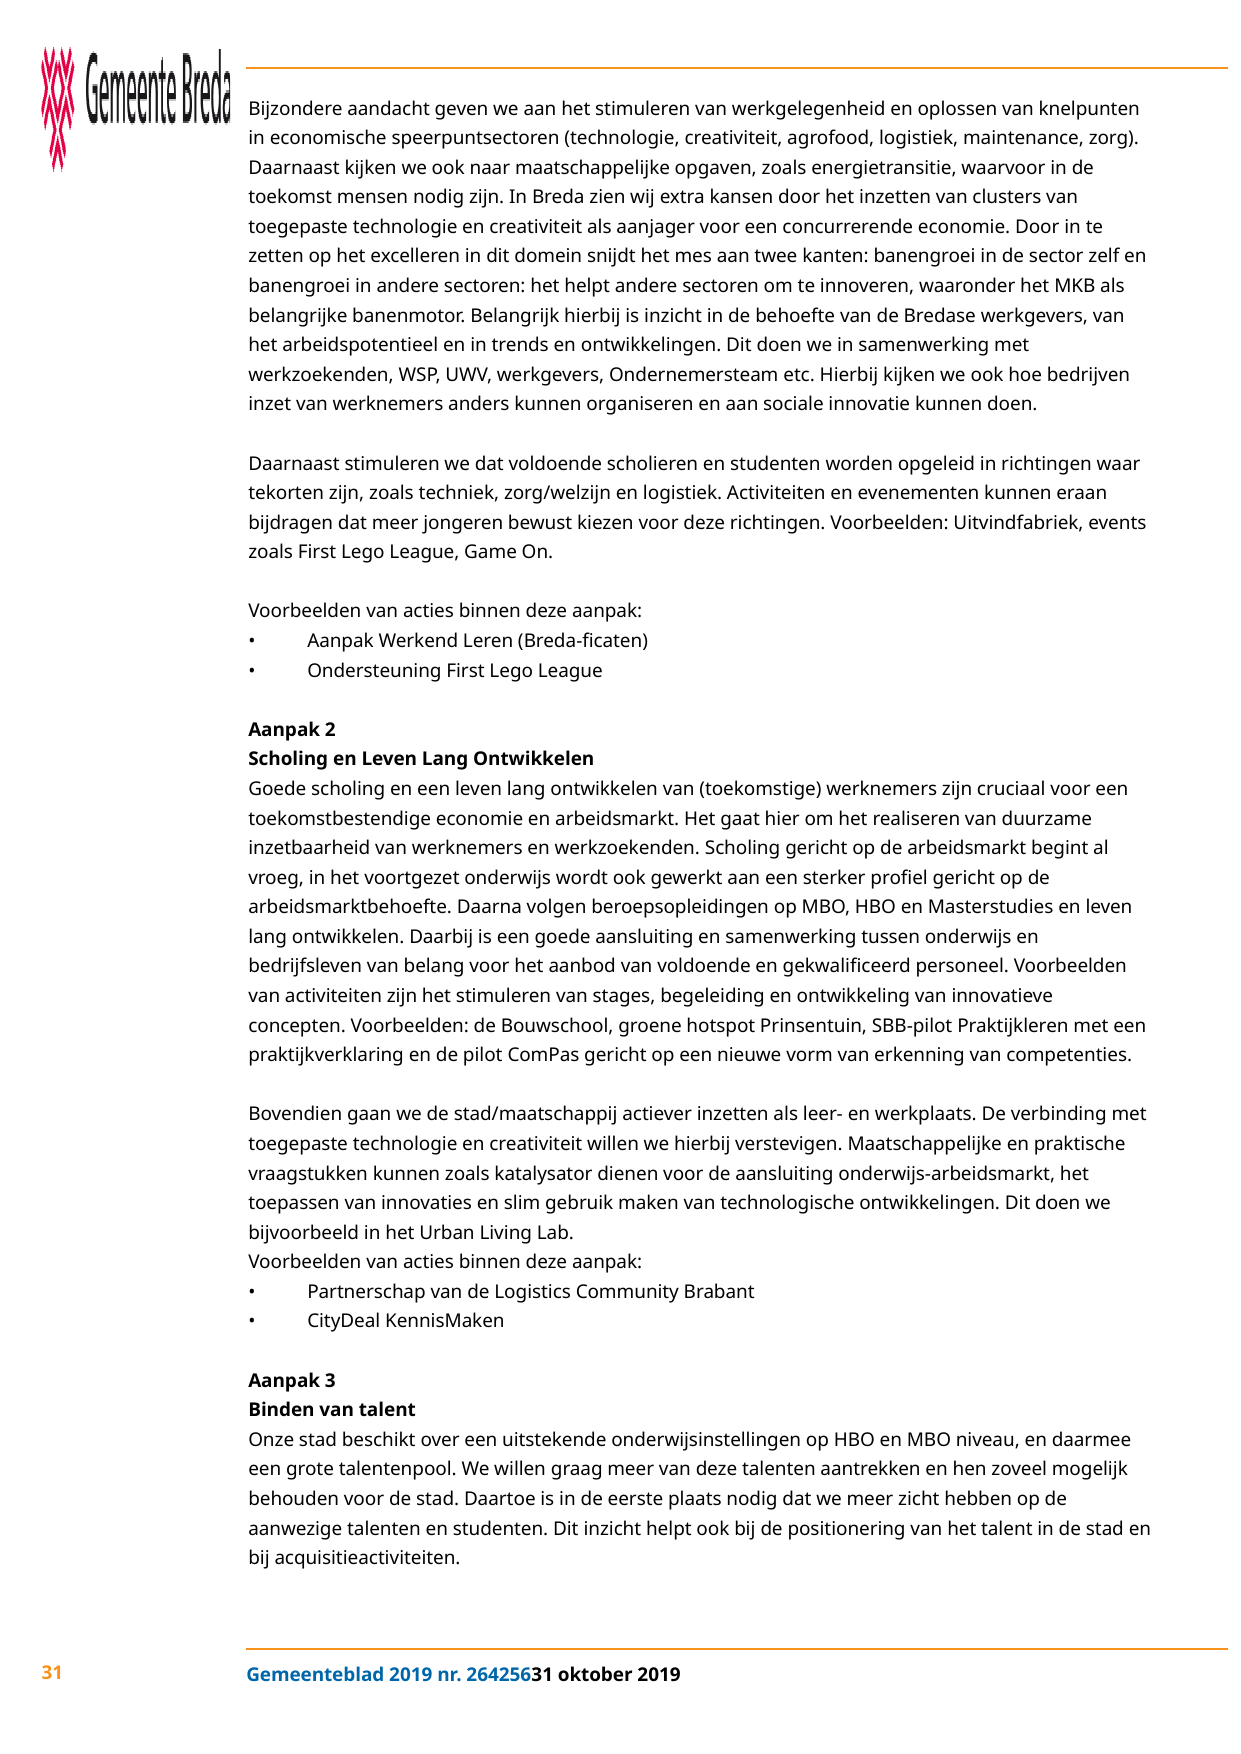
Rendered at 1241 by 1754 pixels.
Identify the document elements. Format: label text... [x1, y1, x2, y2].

text Voorbeelden van acties binnen deze aanpak: [248, 598, 1152, 623]
text Binden van talent [248, 1396, 1152, 1422]
text Onze stad beschikt over een uitstekende onderwijsinstellingen op HBO en MBO niveau, en daarmee een grote talentenpool. We willen graag meer van deze talenten aantrekken en hen zoveel mogelijk behouden voor de stad. Daartoe is in de eerste plaats nodig dat we meer zicht hebben op de aanwezige talenten en studenten. Dit inzicht helpt ook bij de positionering van het talent in de stad en bij acquisitieactiviteiten. [248, 1426, 1152, 1570]
list Ondersteuning First Lego League [248, 657, 1152, 683]
text Goede scholing en een leven lang ontwikkelen van (toekomstige) werknemers zijn cruciaal voor een toekomstbestendige economie en arbeidsmarkt. Het gaat hier om het realiseren van duurzame inzetbaarheid van werknemers en werkzoekenden. Scholing gericht op de arbeidsmarkt begint al vroeg, in het voortgezet onderwijs wordt ook gewerkt aan een sterker profiel gericht op de arbeidsmarktbehoefte. Daarna volgen beroepsopleidingen op MBO, HBO en Masterstudies en leven lang ontwikkelen. Daarbij is een goede aansluiting en samenwerking tussen onderwijs en bedrijfsleven van belang voor het aanbod van voldoende en gekwalificeerd personeel. Voorbeelden van activiteiten zijn het stimuleren van stages, begeleiding en ontwikkeling van innovatieve concepten. Voorbeelden: de Bouwschool, groene hotspot Prinsentuin, SBB-pilot Praktijkleren met een praktijkverklaring en de pilot ComPas gericht op een nieuwe vorm van erkenning van competenties. [248, 775, 1152, 1067]
text Voorbeelden van acties binnen deze aanpak: [248, 1248, 1152, 1274]
picture [41, 47, 231, 172]
text Daarnaast stimuleren we dat voldoende scholieren en studenten worden opgeleid in richtingen waar tekorten zijn, zoals techniek, zorg/welzijn en logistiek. Activiteiten en evenementen kunnen eraan bijdragen dat meer jongeren bewust kiezen voor deze richtingen. Voorbeelden: Uitvindfabriek, events zoals First Lego League, Game On. [248, 450, 1152, 564]
list Partnerschap van de Logistics Community Brabant [248, 1278, 1152, 1304]
list CityDeal KennisMaken [248, 1308, 1152, 1333]
text Aanpak 3 [248, 1367, 1152, 1393]
text Aanpak 2 [248, 716, 1152, 742]
text Bijzondere aandacht geven we aan het stimuleren van werkgelegenheid en oplossen van knelpunten in economische speerpuntsectoren (technologie, creativiteit, agrofood, logistiek, maintenance, zorg). Daarnaast kijken we ook naar maatschappelijke opgaven, zoals energietransitie, waarvoor in de toekomst mensen nodig zijn. In Breda zien wij extra kansen door het inzetten van clusters van toegepaste technologie en creativiteit als aanjager voor een concurrerende economie. Door in te zetten op het excelleren in dit domein snijdt het mes aan twee kanten: banengroei in de sector zelf en banengroei in andere sectoren: het helpt andere sectoren om te innoveren, waaronder het MKB als belangrijke banenmotor. Belangrijk hierbij is inzicht in de behoefte van de Bredase werkgevers, van het arbeidspotentieel en in trends en ontwikkelingen. Dit doen we in samenwerking met werkzoekenden, WSP, UWV, werkgevers, Ondernemersteam etc. Hierbij kijken we ook hoe bedrijven inzet van werknemers anders kunnen organiseren en aan sociale innovatie kunnen doen. [248, 95, 1152, 416]
list Aanpak Werkend Leren (Breda-ficaten) [248, 627, 1152, 653]
text Scholing en Leven Lang Ontwikkelen [248, 746, 1152, 771]
text Bovendien gaan we de stad/maatschappij actiever inzetten als leer- en werkplaats. De verbinding met toegepaste technologie en creativiteit willen we hierbij verstevigen. Maatschappelijke en praktische vraagstukken kunnen zoals katalysator dienen voor de aansluiting onderwijs-arbeidsmarkt, het toepassen van innovaties en slim gebruik maken van technologische ontwikkelingen. Dit doen we bijvoorbeeld in het Urban Living Lab. [248, 1101, 1152, 1245]
